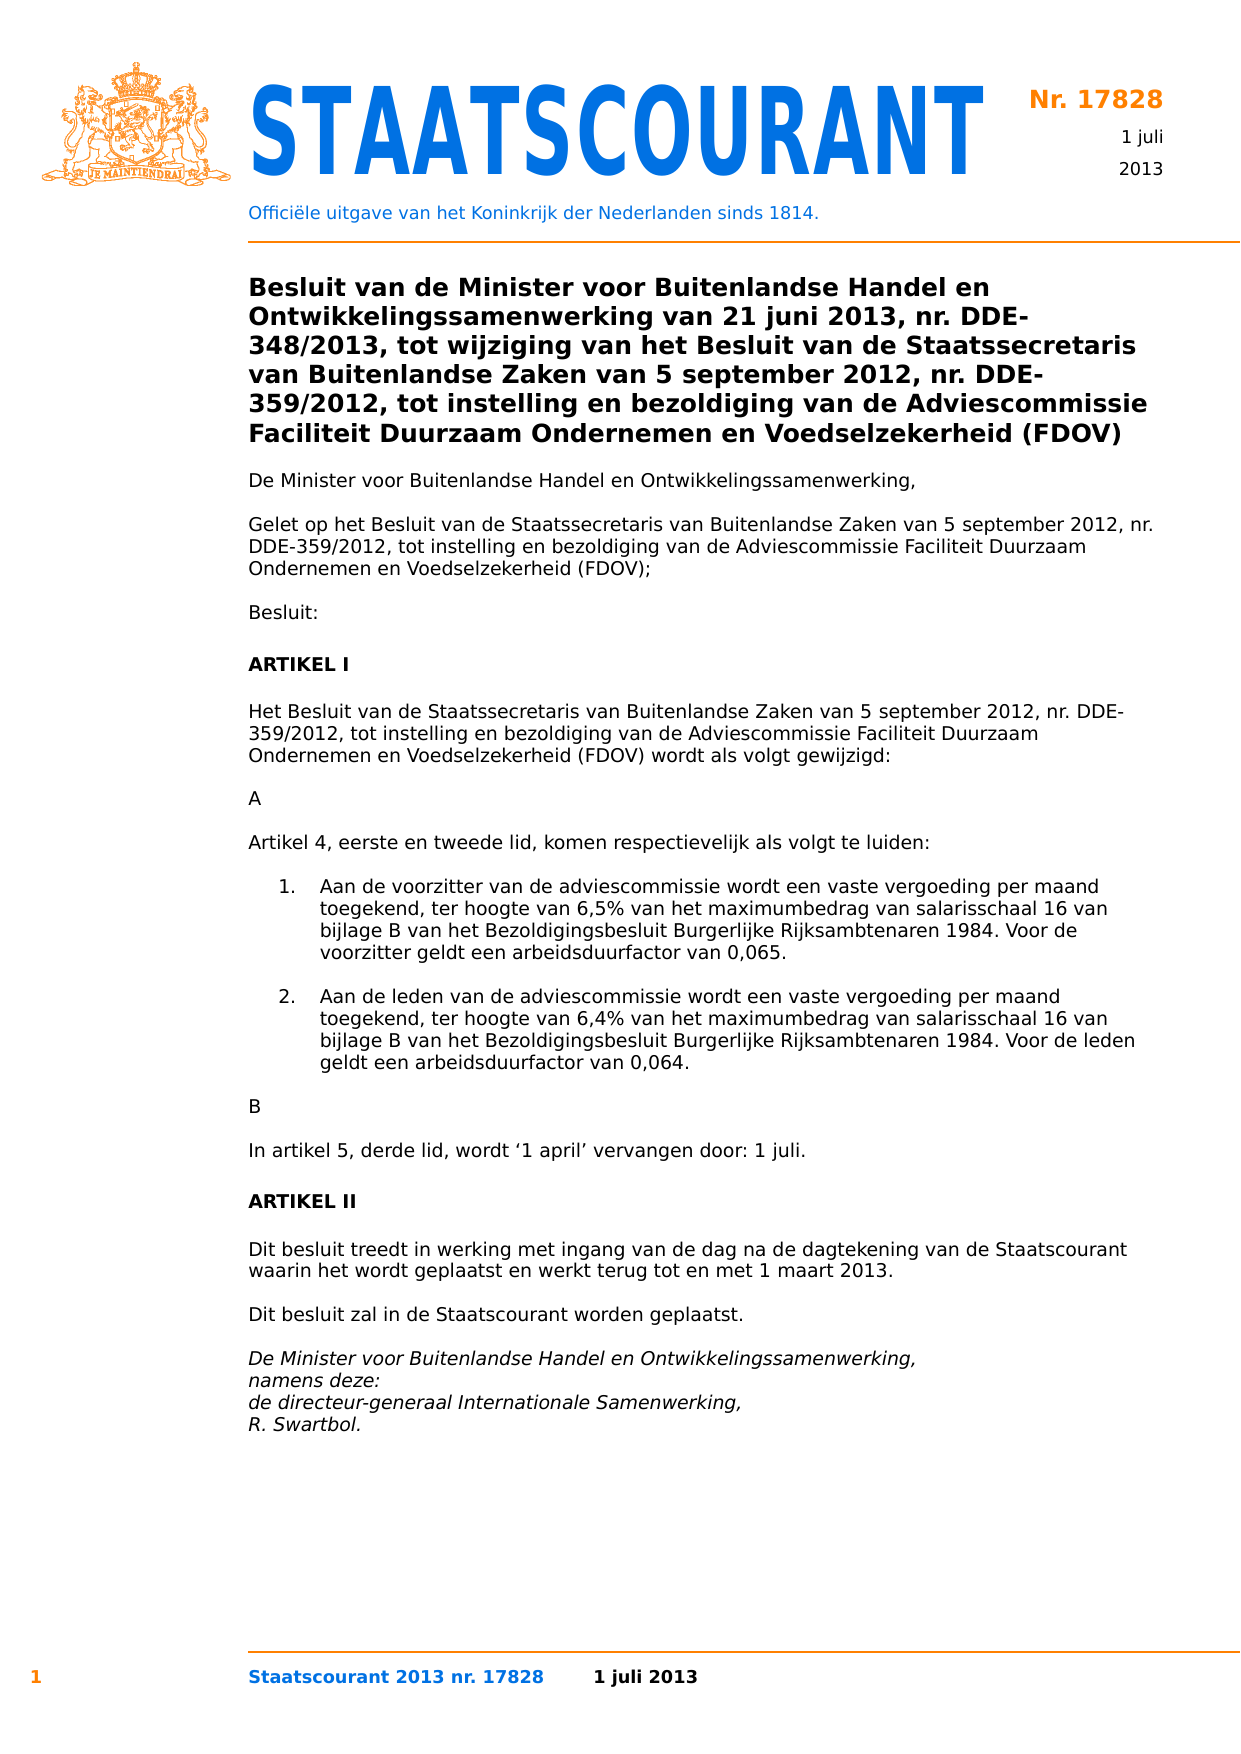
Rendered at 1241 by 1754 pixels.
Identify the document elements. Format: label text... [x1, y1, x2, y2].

text Dit besluit zal in de Staatscourant worden geplaatst. [248, 1304, 1163, 1326]
text A [248, 788, 1163, 810]
table_cell Officiële uitgave van het Koninkrijk der Nederlanden sinds 1814. [248, 203, 1240, 241]
subtitle Besluit van de Minister voor Buitenlandse Handel en Ontwikkelingssamenwerking van 21 juni 2013, nr. DDE-348/2013, tot wijziging van het Besluit van de Staatssecretaris van Buitenlandse Zaken van 5 september 2012, nr. DDE-359/2012, tot instelling en bezoldiging van de Adviescommissie Faciliteit Duurzaam Ondernemen en Voedselzekerheid (FDOV) [248, 273, 1163, 448]
text In artikel 5, derde lid, wordt ‘1 april’ vervangen door: 1 juli. [248, 1139, 1163, 1161]
picture [41, 62, 231, 186]
table_header [25, 62, 248, 241]
subtitle ARTIKEL II [248, 1191, 1163, 1213]
table_cell 2013 [998, 153, 1240, 203]
text B [248, 1096, 1163, 1118]
table_cell 1 juli [998, 121, 1240, 153]
text De Minister voor Buitenlandse Handel en Ontwikkelingssamenwerking, namens deze: de directeur-generaal Internationale Samenwerking, R. Swartbol. [248, 1348, 1163, 1436]
text Het Besluit van de Staatssecretaris van Buitenlandse Zaken van 5 september 2012, nr. DDE-359/2012, tot instelling en bezoldiging van de Adviescommissie Faciliteit Duurzaam Ondernemen en Voedselzekerheid (FDOV) wordt als volgt gewijzigd: [248, 701, 1163, 766]
table_header STAATSCOURANT [248, 62, 998, 203]
text De Minister voor Buitenlandse Handel en Ontwikkelingssamenwerking, [248, 470, 1163, 492]
text Dit besluit treedt in werking met ingang van de dag na de dagtekening van de Staatscourant waarin het wordt geplaatst en werkt terug tot en met 1 maart 2013. [248, 1238, 1163, 1282]
text 1. Aan de voorzitter van de adviescommissie wordt een vaste vergoeding per maand toegekend, ter hoogte van 6,5% van het maximumbedrag van salarisschaal 16 van bijlage B van het Bezoldigingsbesluit Burgerlijke Rijksambtenaren 1984. Voor de voorzitter geldt een arbeidsduurfactor van 0,065. [278, 876, 1163, 964]
text Gelet op het Besluit van de Staatssecretaris van Buitenlandse Zaken van 5 september 2012, nr. DDE-359/2012, tot instelling en bezoldiging van de Adviescommissie Faciliteit Duurzaam Ondernemen en Voedselzekerheid (FDOV); [248, 514, 1163, 580]
text Artikel 4, eerste en tweede lid, komen respectievelijk als volgt te luiden: [248, 832, 1163, 854]
text Besluit: [248, 602, 1163, 623]
table_header Nr. 17828 [998, 62, 1240, 121]
subtitle ARTIKEL I [248, 653, 1163, 676]
text 2. Aan de leden van de adviescommissie wordt een vaste vergoeding per maand toegekend, ter hoogte van 6,4% van het maximumbedrag van salarisschaal 16 van bijlage B van het Bezoldigingsbesluit Burgerlijke Rijksambtenaren 1984. Voor de leden geldt een arbeidsduurfactor van 0,064. [278, 986, 1163, 1074]
